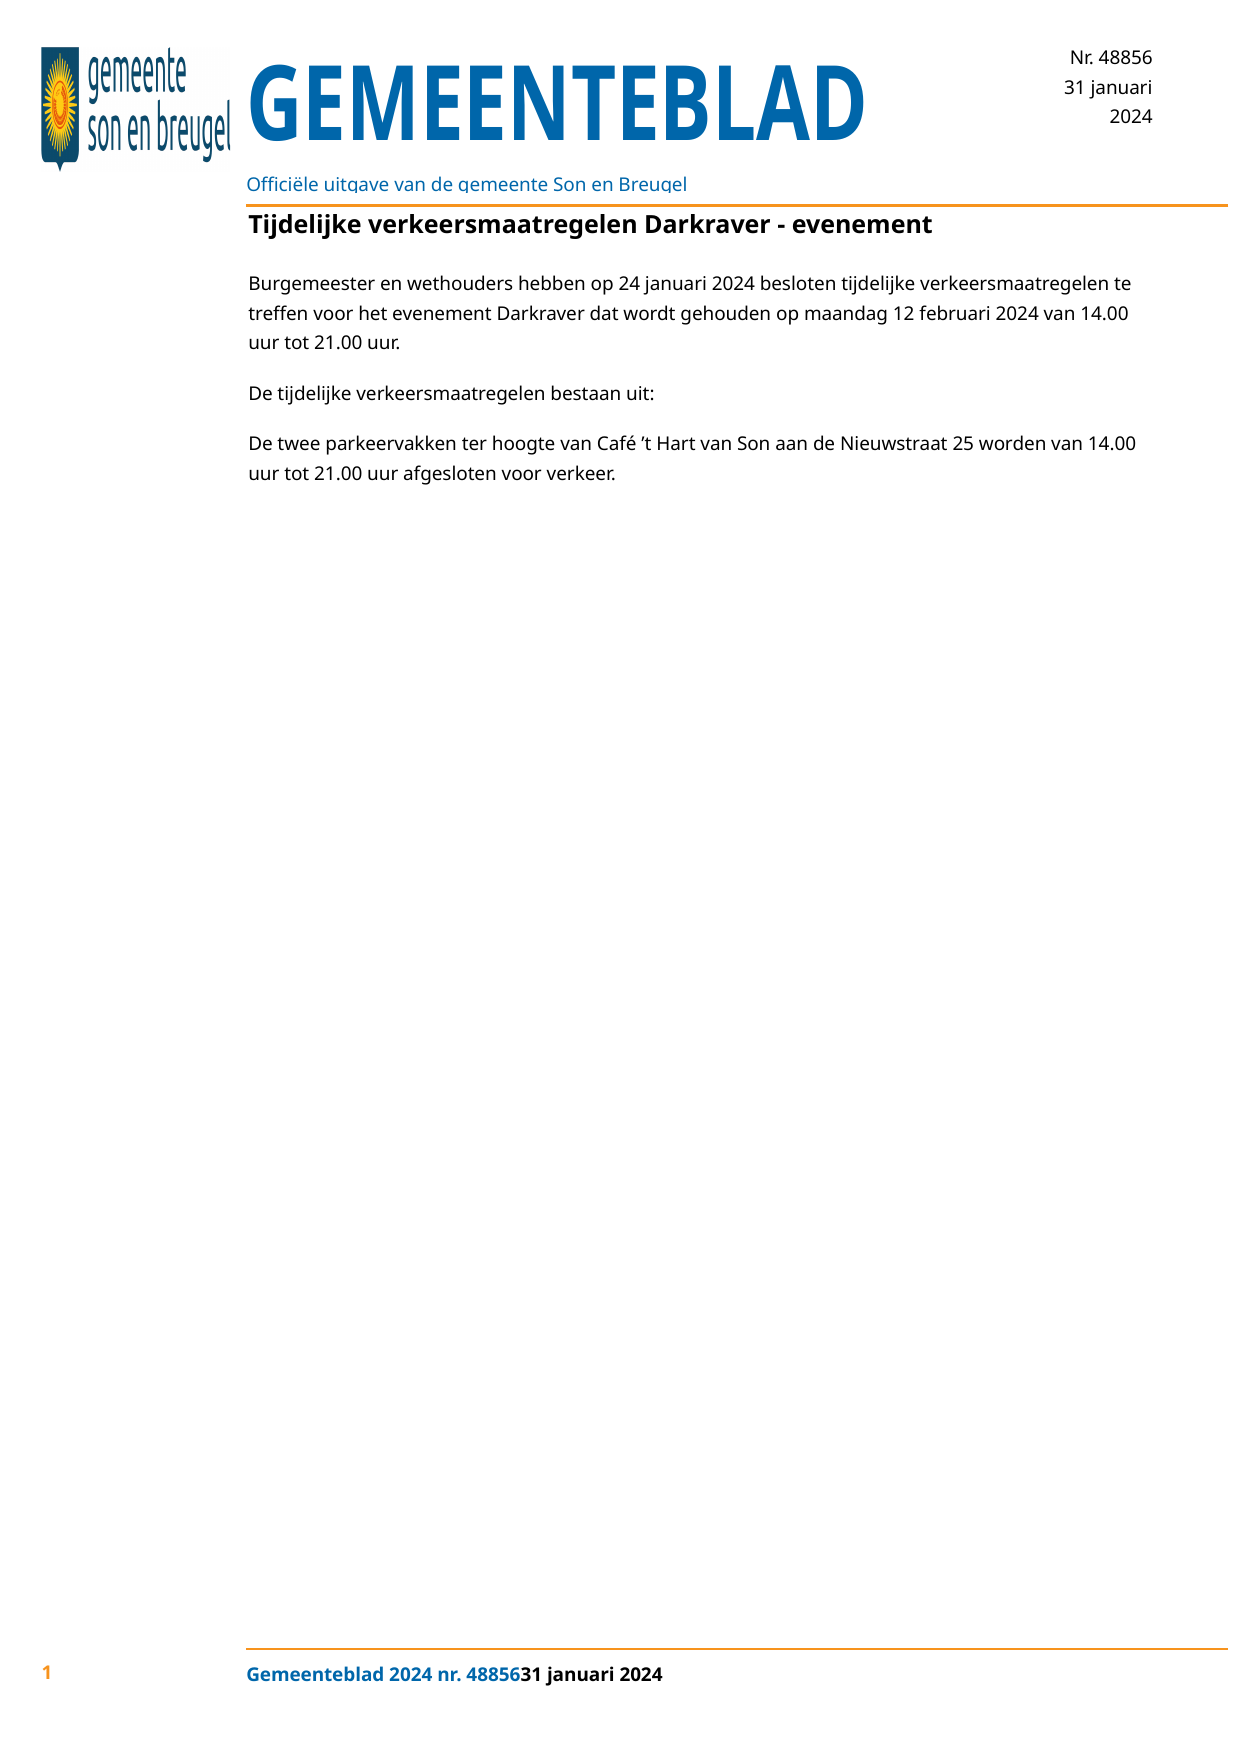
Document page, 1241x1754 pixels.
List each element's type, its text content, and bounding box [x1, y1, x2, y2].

picture [41, 47, 231, 172]
text Burgemeester en wethouders hebben op 24 januari 2024 besloten tijdelijke verkeersmaatregelen te treffen voor het evenement Darkraver dat wordt gehouden op maandag 12 februari 2024 van 14.00 uur tot 21.00 uur. [248, 270, 1152, 355]
text De twee parkeervakken ter hoogte van Café ’t Hart van Son aan de Nieuwstraat 25 worden van 14.00 uur tot 21.00 uur afgesloten voor verkeer. [248, 430, 1152, 486]
text Tijdelijke verkeersmaatregelen Darkraver - evenement [248, 207, 1152, 241]
text De tijdelijke verkeersmaatregelen bestaan uit: [248, 380, 1152, 406]
